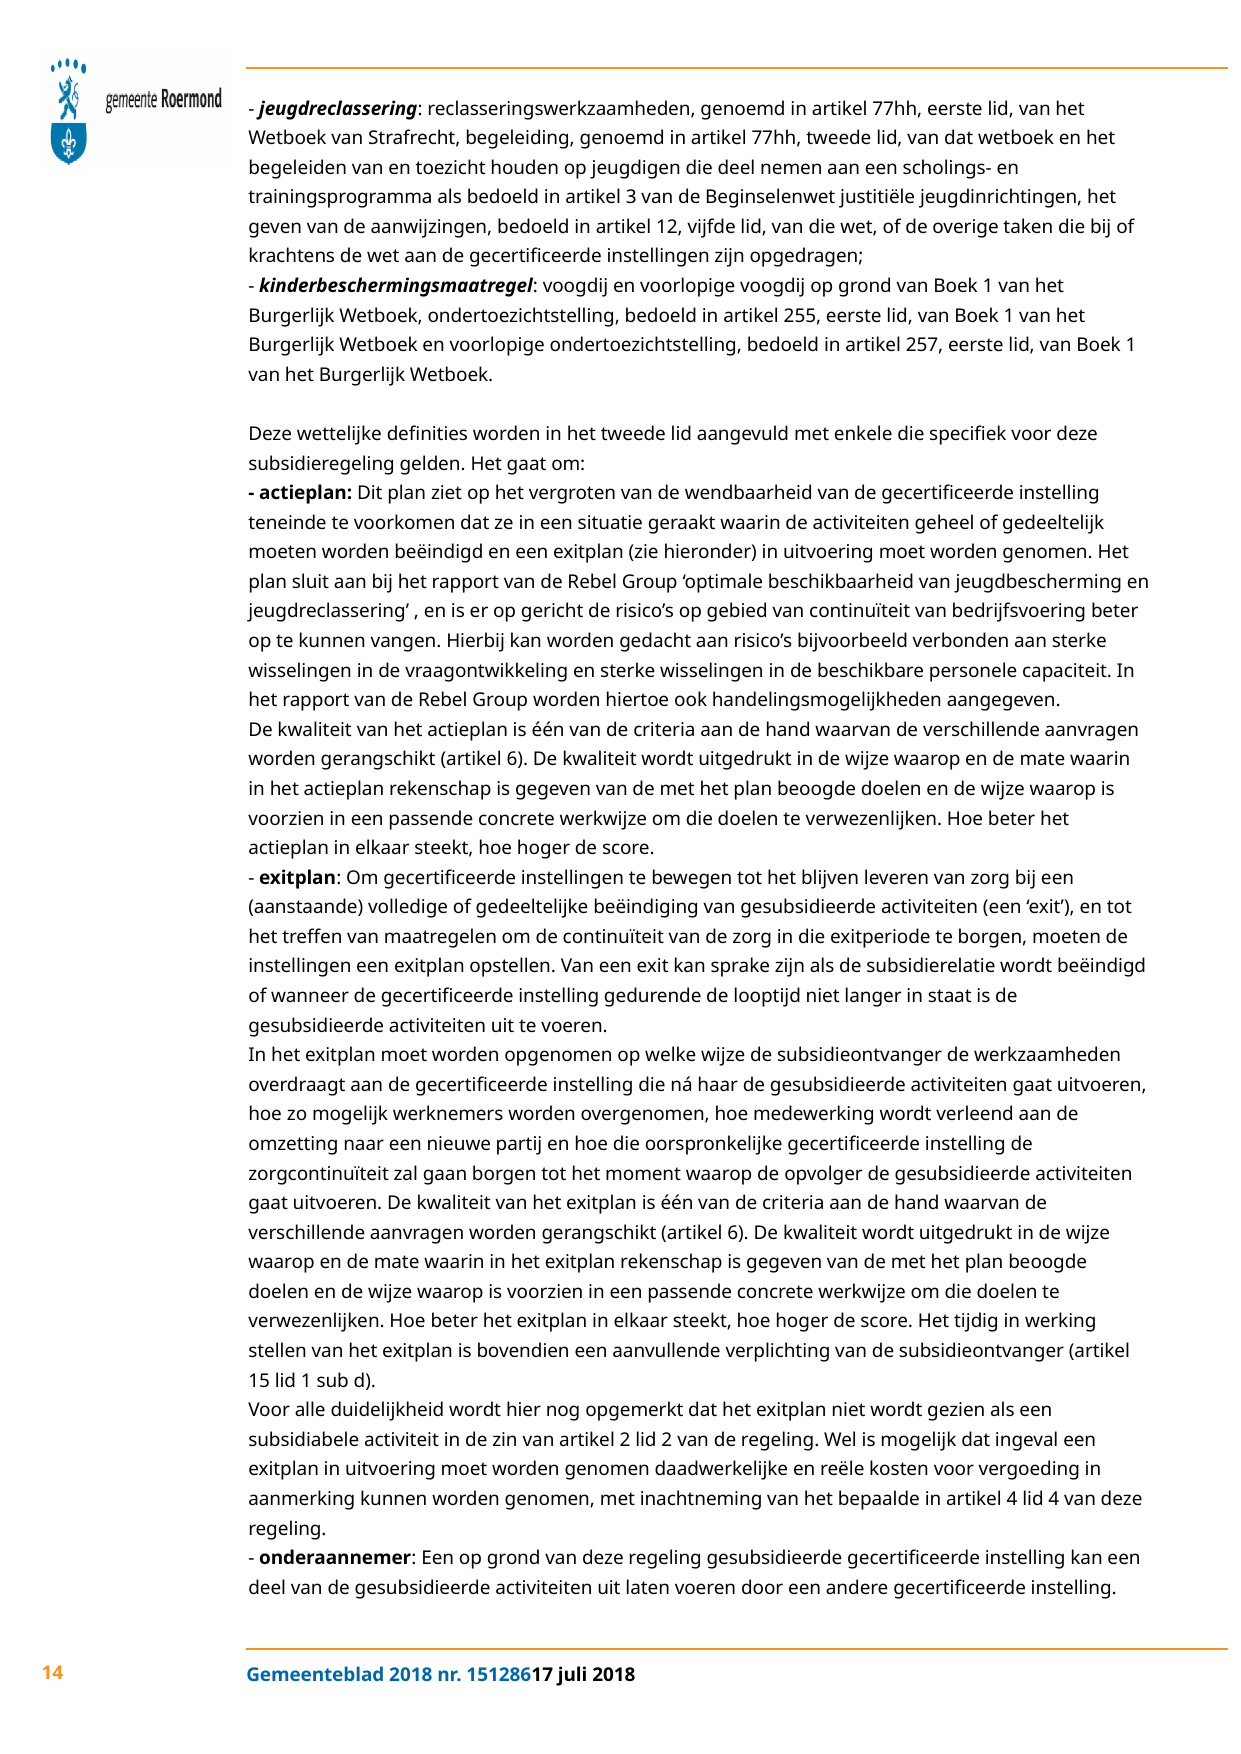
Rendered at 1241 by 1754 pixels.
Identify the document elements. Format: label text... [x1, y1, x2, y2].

text Voor alle duidelijkheid wordt hier nog opgemerkt dat het exitplan niet wordt gezien als een subsidiabele activiteit in de zin van artikel 2 lid 2 van de regeling. Wel is mogelijk dat ingeval een exitplan in uitvoering moet worden genomen daadwerkelijke en reële kosten voor vergoeding in aanmerking kunnen worden genomen, met inachtneming van het bepaalde in artikel 4 lid 4 van deze regeling. [248, 1396, 1152, 1541]
text - exitplan: Om gecertificeerde instellingen te bewegen tot het blijven leveren van zorg bij een (aanstaande) volledige of gedeeltelijke beëindiging van gesubsidieerde activiteiten (een ‘exit’), en tot het treffen van maatregelen om de continuïteit van de zorg in die exitperiode te borgen, moeten de instellingen een exitplan opstellen. Van een exit kan sprake zijn als de subsidierelatie wordt beëindigd of wanneer de gecertificeerde instelling gedurende de looptijd niet langer in staat is de gesubsidieerde activiteiten uit te voeren. [248, 864, 1152, 1038]
text - kinderbeschermingsmaatregel: voogdij en voorlopige voogdij op grond van Boek 1 van het Burgerlijk Wetboek, ondertoezichtstelling, bedoeld in artikel 255, eerste lid, van Boek 1 van het Burgerlijk Wetboek en voorlopige ondertoezichtstelling, bedoeld in artikel 257, eerste lid, van Boek 1 van het Burgerlijk Wetboek. [248, 272, 1152, 387]
picture [41, 47, 231, 172]
text - onderaannemer: Een op grond van deze regeling gesubsidieerde gecertificeerde instelling kan een deel van de gesubsidieerde activiteiten uit laten voeren door een andere gecertificeerde instelling. [248, 1544, 1152, 1600]
text In het exitplan moet worden opgenomen op welke wijze de subsidieontvanger de werkzaamheden overdraagt aan de gecertificeerde instelling die ná haar de gesubsidieerde activiteiten gaat uitvoeren, hoe zo mogelijk werknemers worden overgenomen, hoe medewerking wordt verleend aan de omzetting naar een nieuwe partij en hoe die oorspronkelijke gecertificeerde instelling de zorgcontinuïteit zal gaan borgen tot het moment waarop de opvolger de gesubsidieerde activiteiten gaat uitvoeren. De kwaliteit van het exitplan is één van de criteria aan de hand waarvan de verschillende aanvragen worden gerangschikt (artikel 6). De kwaliteit wordt uitgedrukt in de wijze waarop en de mate waarin in het exitplan rekenschap is gegeven van de met het plan beoogde doelen en de wijze waarop is voorzien in een passende concrete werkwijze om die doelen te verwezenlijken. Hoe beter het exitplan in elkaar steekt, hoe hoger de score. Het tijdig in werking stellen van het exitplan is bovendien een aanvullende verplichting van de subsidieontvanger (artikel 15 lid 1 sub d). [248, 1041, 1152, 1393]
text De kwaliteit van het actieplan is één van de criteria aan de hand waarvan de verschillende aanvragen worden gerangschikt (artikel 6). De kwaliteit wordt uitgedrukt in de wijze waarop en de mate waarin in het actieplan rekenschap is gegeven van de met het plan beoogde doelen en de wijze waarop is voorzien in een passende concrete werkwijze om die doelen te verwezenlijken. Hoe beter het actieplan in elkaar steekt, hoe hoger de score. [248, 716, 1152, 860]
text - actieplan: Dit plan ziet op het vergroten van de wendbaarheid van de gecertificeerde instelling teneinde te voorkomen dat ze in een situatie geraakt waarin de activiteiten geheel of gedeeltelijk moeten worden beëindigd en een exitplan (zie hieronder) in uitvoering moet worden genomen. Het plan sluit aan bij het rapport van de Rebel Group ‘optimale beschikbaarheid van jeugdbescherming en jeugdreclassering’ , en is er op gericht de risico’s op gebied van continuïteit van bedrijfsvoering beter op te kunnen vangen. Hierbij kan worden gedacht aan risico’s bijvoorbeeld verbonden aan sterke wisselingen in de vraagontwikkeling en sterke wisselingen in de beschikbare personele capaciteit. In het rapport van de Rebel Group worden hiertoe ook handelingsmogelijkheden aangegeven. [248, 479, 1152, 712]
text - jeugdreclassering: reclasseringswerkzaamheden, genoemd in artikel 77hh, eerste lid, van het Wetboek van Strafrecht, begeleiding, genoemd in artikel 77hh, tweede lid, van dat wetboek en het begeleiden van en toezicht houden op jeugdigen die deel nemen aan een scholings- en trainingsprogramma als bedoeld in artikel 3 van de Beginselenwet justitiële jeugdinrichtingen, het geven van de aanwijzingen, bedoeld in artikel 12, vijfde lid, van die wet, of de overige taken die bij of krachtens de wet aan de gecertificeerde instellingen zijn opgedragen; [248, 95, 1152, 268]
text Deze wettelijke definities worden in het tweede lid aangevuld met enkele die specifiek voor deze subsidieregeling gelden. Het gaat om: [248, 420, 1152, 476]
